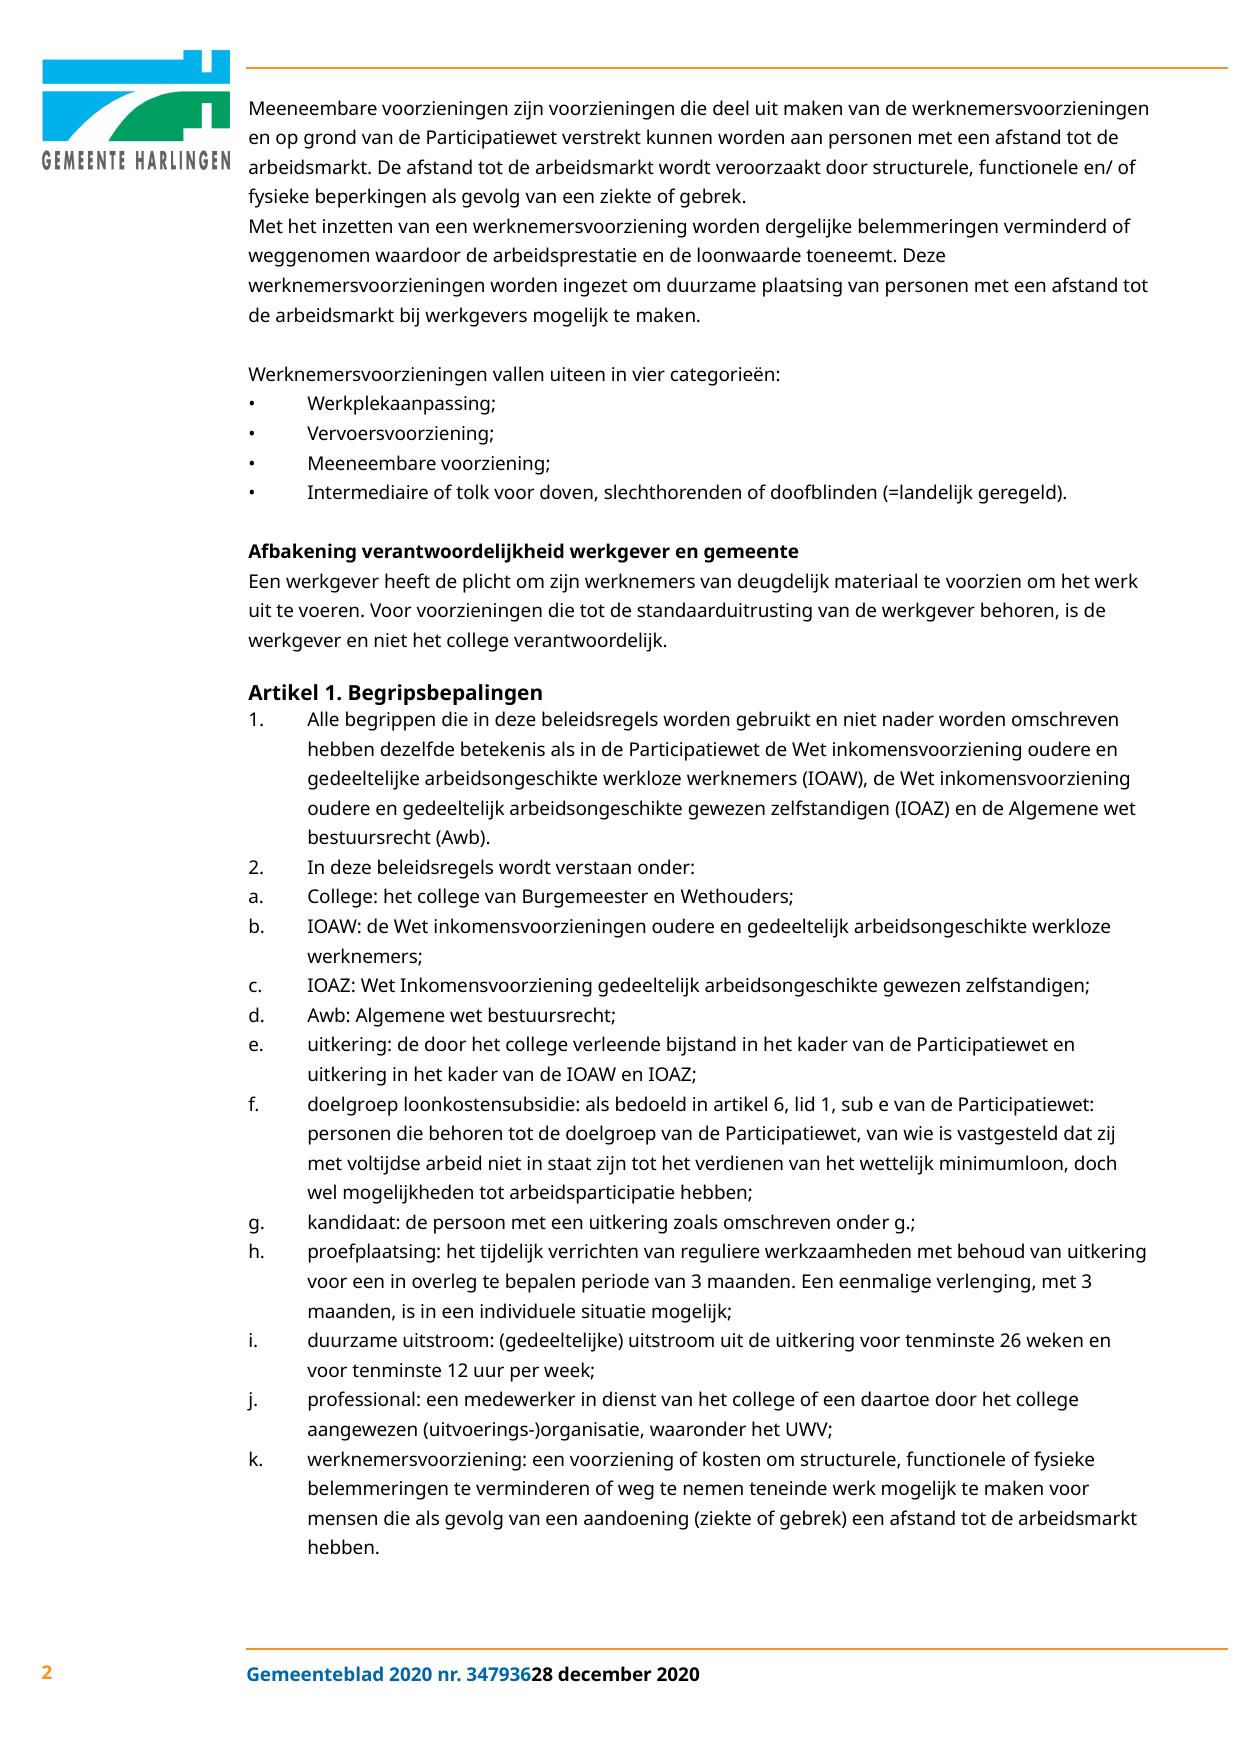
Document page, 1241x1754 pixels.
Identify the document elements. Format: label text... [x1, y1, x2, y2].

list IOAZ: Wet Inkomensvoorziening gedeeltelijk arbeidsongeschikte gewezen zelfstandigen; [248, 972, 1152, 998]
text Afbakening verantwoordelijkheid werkgever en gemeente [248, 538, 1152, 564]
list Alle begrippen die in deze beleidsregels worden gebruikt en niet nader worden omschreven hebben dezelfde betekenis als in de Participatiewet de Wet inkomensvoorziening oudere en gedeeltelijke arbeidsongeschikte werkloze werknemers (IOAW), de Wet inkomensvoorziening oudere en gedeeltelijk arbeidsongeschikte gewezen zelfstandigen (IOAZ) en de Algemene wet bestuursrecht (Awb). [248, 706, 1152, 850]
text Werknemersvoorzieningen vallen uiteen in vier categorieën: [248, 361, 1152, 387]
list Awb: Algemene wet bestuursrecht; [248, 1002, 1152, 1028]
list doelgroep loonkostensubsidie: als bedoeld in artikel 6, lid 1, sub e van de Participatiewet: personen die behoren tot de doelgroep van de Participatiewet, van wie is vastgesteld dat zij met voltijdse arbeid niet in staat zijn tot het verdienen van het wettelijk minimumloon, doch wel mogelijkheden tot arbeidsparticipatie hebben; [248, 1091, 1152, 1205]
list IOAW: de Wet inkomensvoorzieningen oudere en gedeeltelijk arbeidsongeschikte werkloze werknemers; [248, 913, 1152, 968]
list professional: een medewerker in dienst van het college of een daartoe door het college aangewezen (uitvoerings-)organisatie, waaronder het UWV; [248, 1387, 1152, 1442]
list werknemersvoorziening: een voorziening of kosten om structurele, functionele of fysieke belemmeringen te verminderen of weg te nemen teneinde werk mogelijk te maken voor mensen die als gevolg van een aandoening (ziekte of gebrek) een afstand tot de arbeidsmarkt hebben. [248, 1446, 1152, 1560]
list uitkering: de door het college verleende bijstand in het kader van de Participatiewet en uitkering in het kader van de IOAW en IOAZ; [248, 1032, 1152, 1087]
picture [41, 47, 231, 172]
list Werkplekaanpassing; [248, 391, 1152, 416]
text Artikel 1. Begripsbepalingen [248, 678, 1152, 706]
list Meeneembare voorziening; [248, 450, 1152, 476]
list Intermediaire of tolk voor doven, slechthorenden of doofblinden (=landelijk geregeld). [248, 479, 1152, 505]
list proefplaatsing: het tijdelijk verrichten van reguliere werkzaamheden met behoud van uitkering voor een in overleg te bepalen periode van 3 maanden. Een eenmalige verlenging, met 3 maanden, is in een individuele situatie mogelijk; [248, 1239, 1152, 1323]
text Een werkgever heeft de plicht om zijn werknemers van deugdelijk materiaal te voorzien om het werk uit te voeren. Voor voorzieningen die tot de standaarduitrusting van de werkgever behoren, is de werkgever en niet het college verantwoordelijk. [248, 568, 1152, 653]
list Vervoersvoorziening; [248, 420, 1152, 446]
text Met het inzetten van een werknemersvoorziening worden dergelijke belemmeringen verminderd of weggenomen waardoor de arbeidsprestatie en de loonwaarde toeneemt. Deze werknemersvoorzieningen worden ingezet om duurzame plaatsing van personen met een afstand tot de arbeidsmarkt bij werkgevers mogelijk te maken. [248, 213, 1152, 328]
list College: het college van Burgemeester en Wethouders; [248, 884, 1152, 909]
list kandidaat: de persoon met een uitkering zoals omschreven onder g.; [248, 1209, 1152, 1235]
list duurzame uitstroom: (gedeeltelijke) uitstroom uit de uitkering voor tenminste 26 weken en voor tenminste 12 uur per week; [248, 1327, 1152, 1383]
text Meeneembare voorzieningen zijn voorzieningen die deel uit maken van de werknemersvoorzieningen en op grond van de Participatiewet verstrekt kunnen worden aan personen met een afstand tot de arbeidsmarkt. De afstand tot de arbeidsmarkt wordt veroorzaakt door structurele, functionele en/ of fysieke beperkingen als gevolg van een ziekte of gebrek. [248, 95, 1152, 209]
list In deze beleidsregels wordt verstaan onder: [248, 854, 1152, 880]
